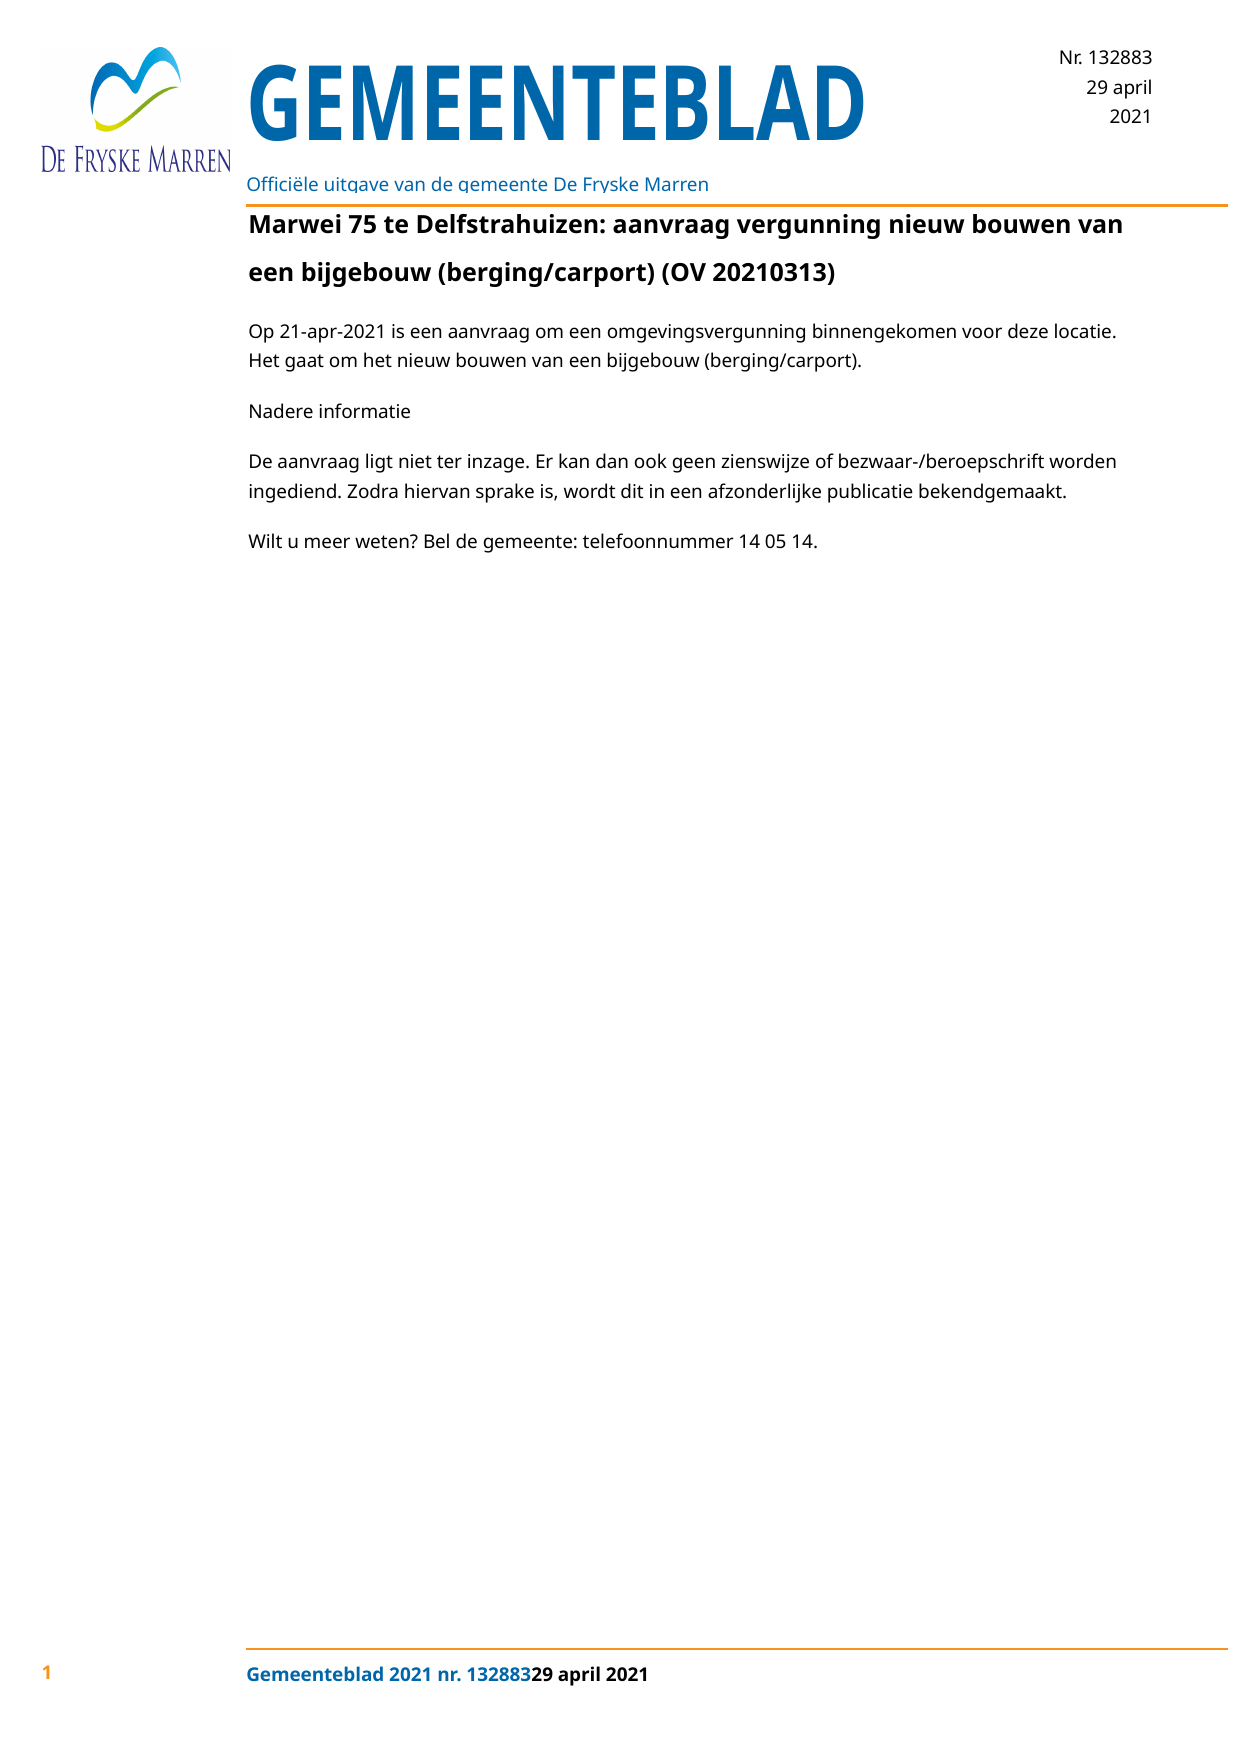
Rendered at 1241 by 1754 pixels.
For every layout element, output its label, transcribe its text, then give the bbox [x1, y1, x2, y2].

text De aanvraag ligt niet ter inzage. Er kan dan ook geen zienswijze of bezwaar-/beroepschrift worden ingediend. Zodra hiervan sprake is, wordt dit in een afzonderlijke publicatie bekendgemaakt. [248, 448, 1152, 504]
picture [41, 47, 231, 172]
text Nadere informatie [248, 398, 1152, 424]
text Op 21-apr-2021 is een aanvraag om een omgevingsvergunning binnengekomen voor deze locatie. Het gaat om het nieuw bouwen van een bijgebouw (berging/carport). [248, 318, 1152, 373]
text Wilt u meer weten? Bel de gemeente: telefoonnummer 14 05 14. [248, 528, 1152, 554]
text Marwei 75 te Delfstrahuizen: aanvraag vergunning nieuw bouwen van een bijgebouw (berging/carport) (OV 20210313) [248, 207, 1152, 288]
